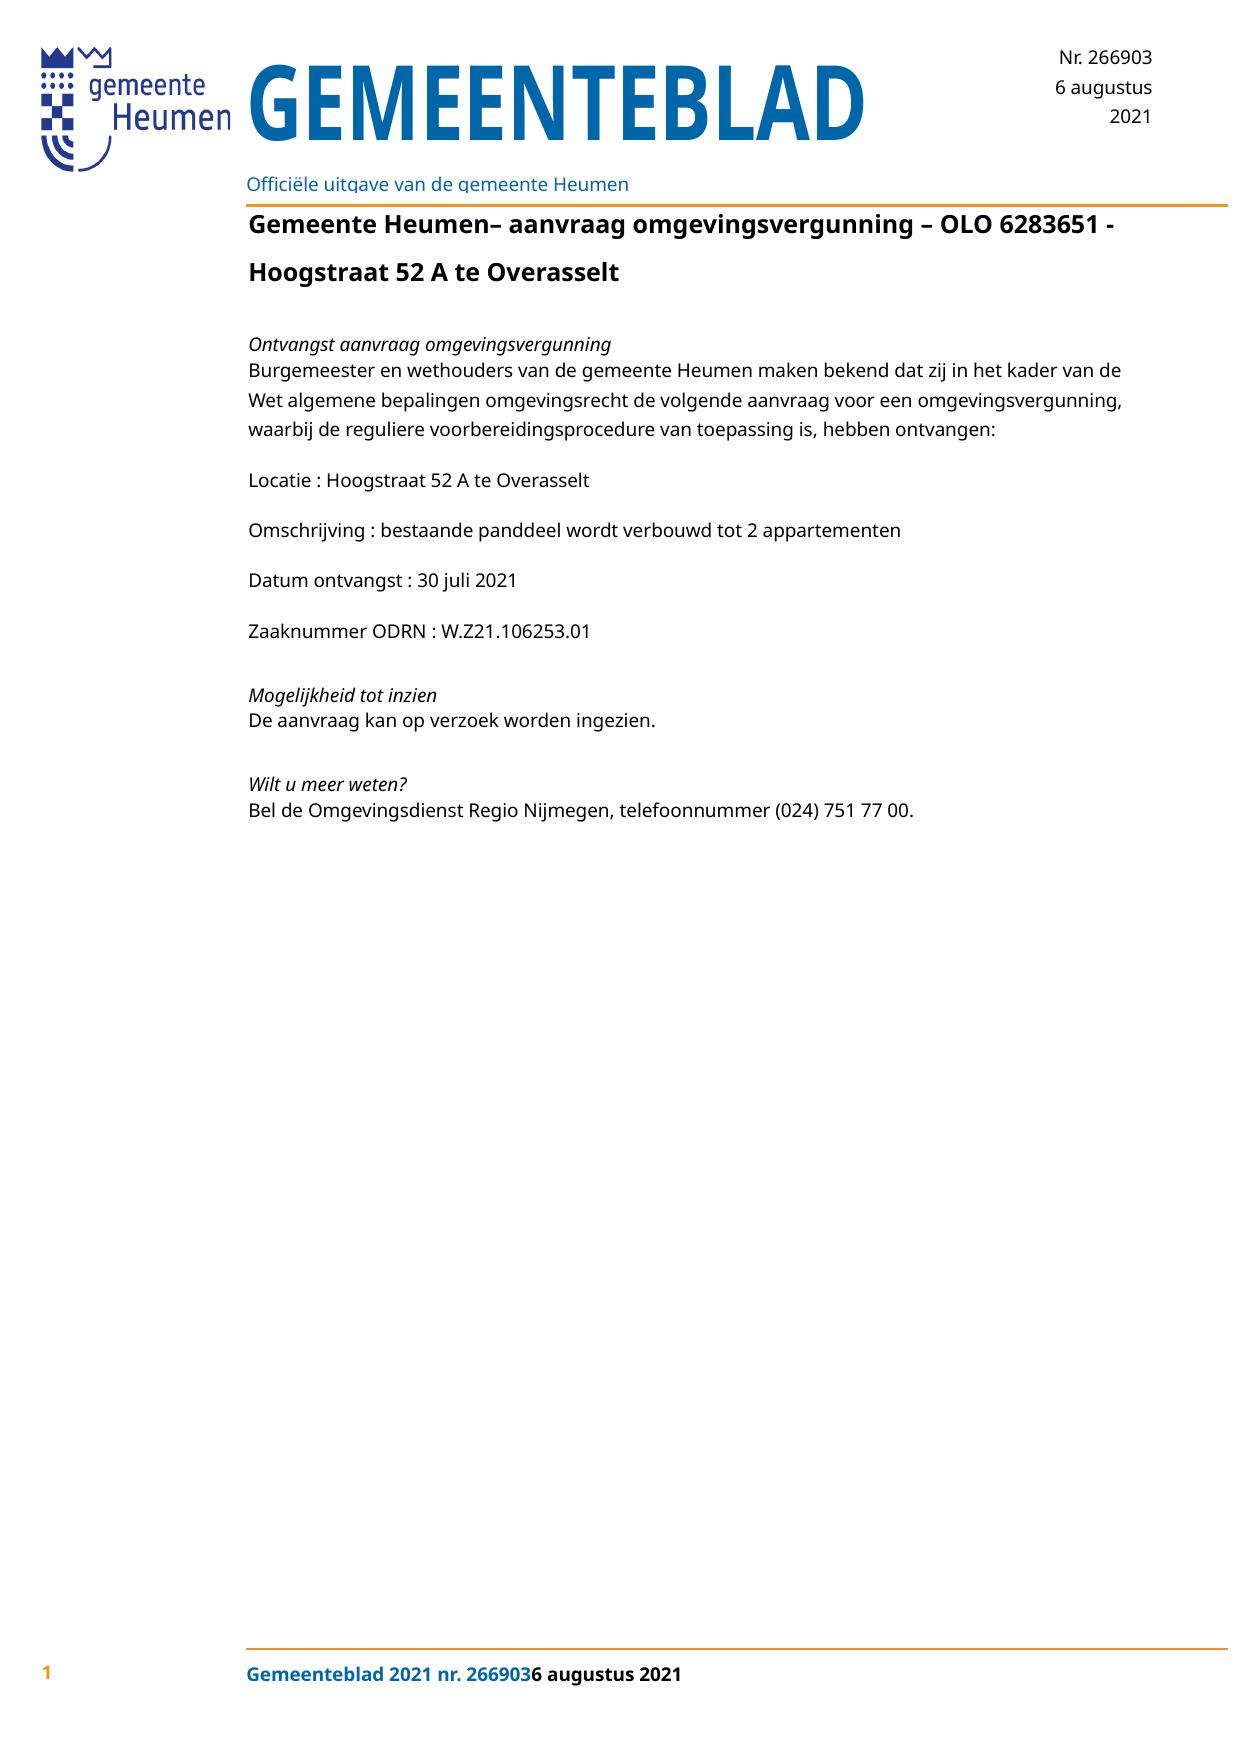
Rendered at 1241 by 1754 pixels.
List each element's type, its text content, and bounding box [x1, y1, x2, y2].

text Wilt u meer weten? [248, 772, 1152, 797]
text Datum ontvangst : 30 juli 2021 [248, 568, 1152, 593]
text Zaaknummer ODRN : W.Z21.106253.01 [248, 618, 1152, 644]
text Gemeente Heumen– aanvraag omgevingsvergunning – OLO 6283651 - Hoogstraat 52 A te Overasselt [248, 207, 1152, 288]
text Ontvangst aanvraag omgevingsvergunning [248, 331, 1152, 357]
text Locatie : Hoogstraat 52 A te Overasselt [248, 467, 1152, 492]
text Omschrijving : bestaande panddeel wordt verbouwd tot 2 appartementen [248, 517, 1152, 543]
text De aanvraag kan op verzoek worden ingezien. [248, 708, 1152, 733]
text Mogelijkheid tot inzien [248, 682, 1152, 708]
text Bel de Omgevingsdienst Regio Nijmegen, telefoonnummer (024) 751 77 00. [248, 797, 1152, 823]
picture [41, 47, 231, 172]
text Burgemeester en wethouders van de gemeente Heumen maken bekend dat zij in het kader van de Wet algemene bepalingen omgevingsrecht de volgende aanvraag voor een omgevingsvergunning, waarbij de reguliere voorbereidingsprocedure van toepassing is, hebben ontvangen: [248, 357, 1152, 442]
